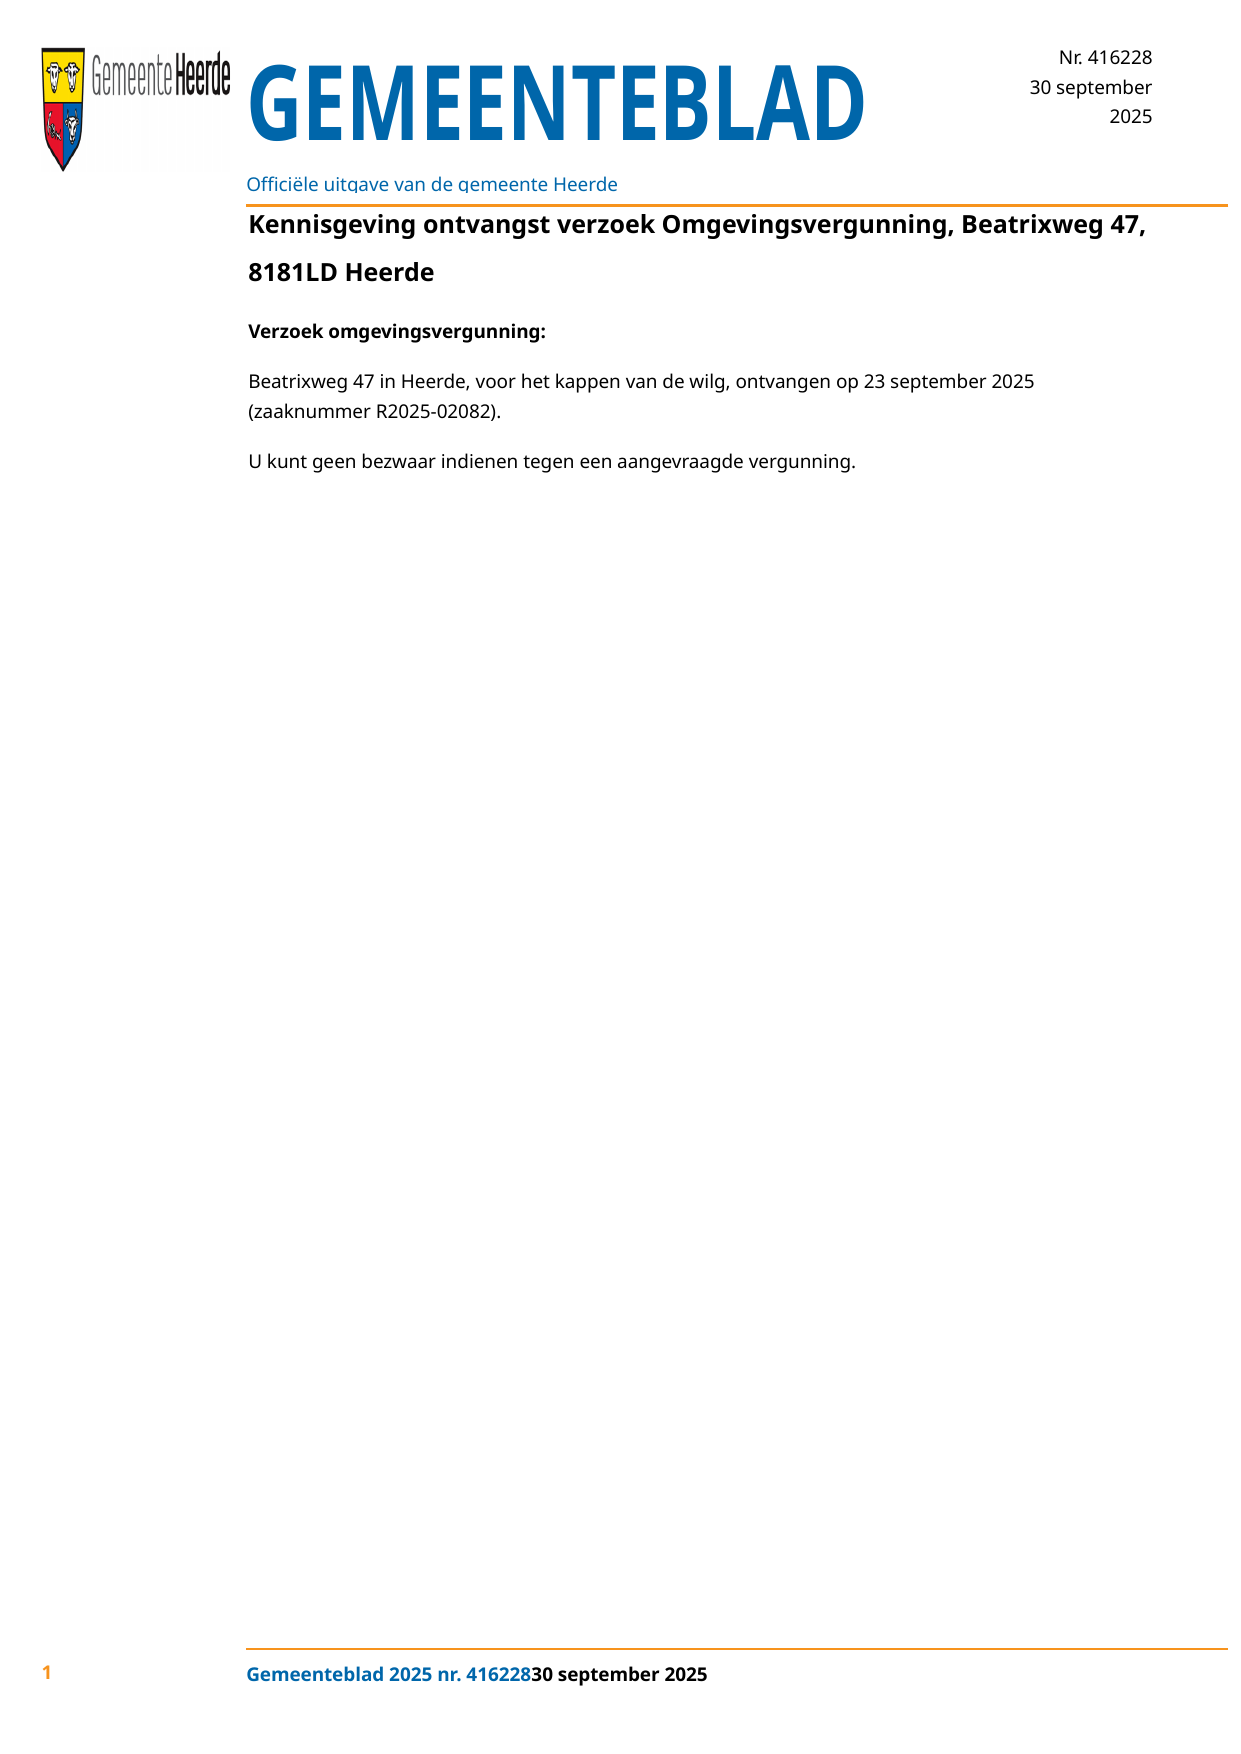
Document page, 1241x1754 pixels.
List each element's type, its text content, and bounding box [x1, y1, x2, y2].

text Beatrixweg 47 in Heerde, voor het kappen van de wilg, ontvangen op 23 september 2025 (zaaknummer R2025-02082). [248, 368, 1152, 424]
picture [41, 47, 231, 172]
text Verzoek omgevingsvergunning: [248, 318, 1152, 344]
text U kunt geen bezwaar indienen tegen een aangevraagde vergunning. [248, 448, 1152, 474]
text Kennisgeving ontvangst verzoek Omgevingsvergunning, Beatrixweg 47, 8181LD Heerde [248, 207, 1152, 288]
